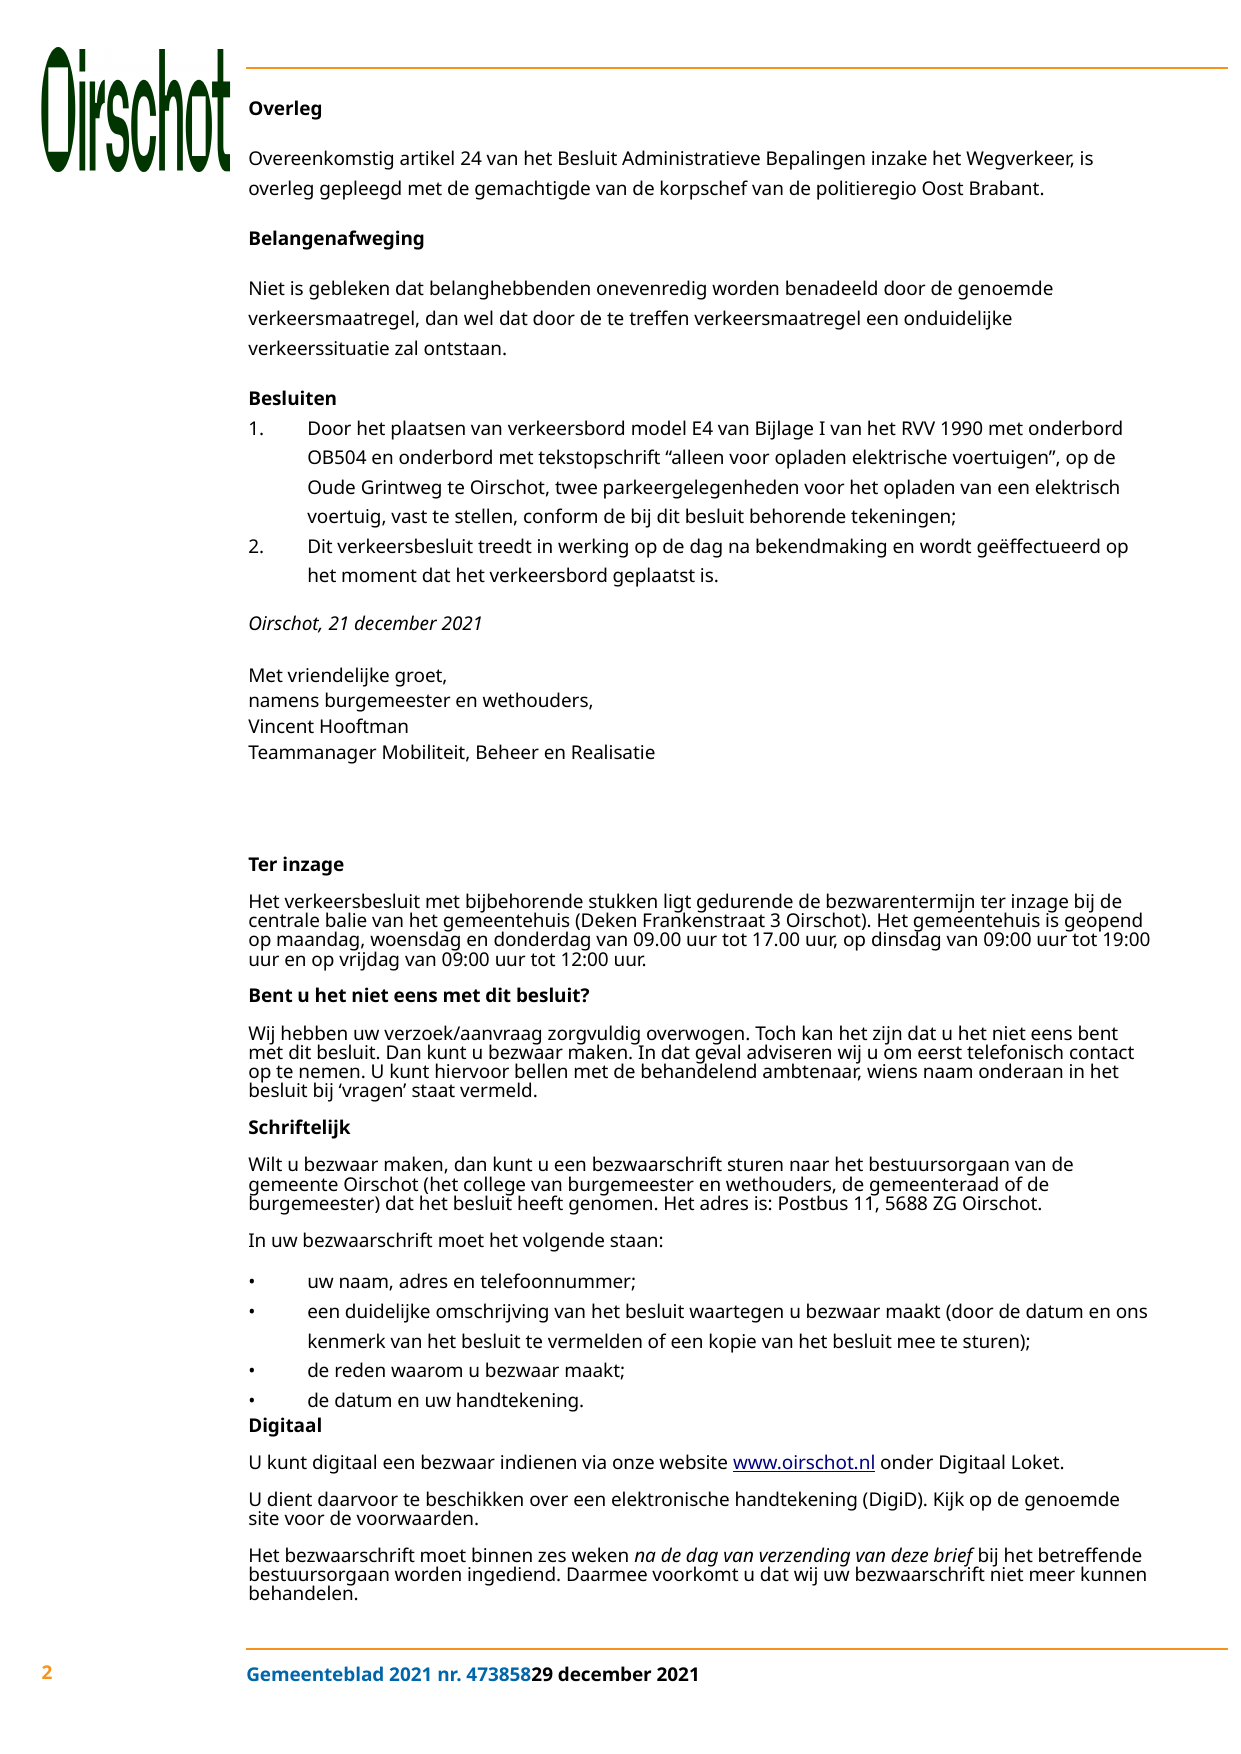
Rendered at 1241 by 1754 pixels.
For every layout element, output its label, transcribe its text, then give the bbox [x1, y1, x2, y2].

text Bent u het niet eens met dit besluit? [248, 987, 1152, 1007]
text Wij hebben uw verzoek/aanvraag zorgvuldig overwogen. Toch kan het zijn dat u het niet eens bent met dit besluit. Dan kunt u bezwaar maken. In dat geval adviseren wij u om eerst telefonisch contact op te nemen. U kunt hiervoor bellen met de behandelend ambtenaar, wiens naam onderaan in het besluit bij ‘vragen’ staat vermeld. [248, 1024, 1152, 1102]
text Overeenkomstig artikel 24 van het Besluit Administratieve Bepalingen inzake het Wegverkeer, is overleg gepleegd met de gemachtigde van de korpschef van de politieregio Oost Brabant. [248, 145, 1152, 201]
list Door het plaatsen van verkeersbord model E4 van Bijlage I van het RVV 1990 met onderbord OB504 en onderbord met tekstopschrift “alleen voor opladen elektrische voertuigen”, op de Oude Grintweg te Oirschot, twee parkeergelegenheden voor het opladen van een elektrisch voertuig, vast te stellen, conform de bij dit besluit behorende tekeningen; [248, 415, 1152, 529]
text Het bezwaarschrift moet binnen zes weken na de dag van verzending van deze brief bij het betreffende bestuursorgaan worden ingediend. Daarmee voorkomt u dat wij uw bezwaarschrift niet meer kunnen behandelen. [248, 1547, 1152, 1605]
list de reden waarom u bezwaar maakt; [248, 1357, 1152, 1383]
text namens burgemeester en wethouders, [248, 688, 1152, 713]
text Met vriendelijke groet, [248, 662, 1152, 688]
text Vincent Hooftman [248, 713, 1152, 739]
list de datum en uw handtekening. [248, 1387, 1152, 1413]
text Schriftelijk [248, 1119, 1152, 1138]
text Ter inzage [248, 856, 1152, 875]
text Besluiten [248, 385, 1152, 411]
text U kunt digitaal een bezwaar indienen via onze website www.oirschot.nl onder Digitaal Loket. [248, 1454, 1152, 1473]
list een duidelijke omschrijving van het besluit waartegen u bezwaar maakt (door de datum en ons kenmerk van het besluit te vermelden of een kopie van het besluit mee te sturen); [248, 1298, 1152, 1354]
text Overleg [248, 95, 1152, 121]
text U dient daarvoor te beschikken over een elektronische handtekening (DigiD). Kijk op de genoemde site voor de voorwaarden. [248, 1491, 1152, 1529]
text Oirschot, 21 december 2021 [248, 611, 1152, 636]
text Belangenafweging [248, 225, 1152, 251]
text In uw bezwaarschrift moet het volgende staan: [248, 1232, 1152, 1251]
picture [41, 47, 231, 172]
text Digitaal [248, 1417, 1152, 1436]
text Het verkeersbesluit met bijbehorende stukken ligt gedurende de bezwarentermijn ter inzage bij de centrale balie van het gemeentehuis (Deken Frankenstraat 3 Oirschot). Het gemeentehuis is geopend op maandag, woensdag en donderdag van 09.00 uur tot 17.00 uur, op dinsdag van 09:00 uur tot 19:00 uur en op vrijdag van 09:00 uur tot 12:00 uur. [248, 893, 1152, 970]
text Teammanager Mobiliteit, Beheer en Realisatie [248, 739, 1152, 765]
list Dit verkeersbesluit treedt in werking op de dag na bekendmaking en wordt geëffectueerd op het moment dat het verkeersbord geplaatst is. [248, 533, 1152, 588]
text Wilt u bezwaar maken, dan kunt u een bezwaarschrift sturen naar het bestuursorgaan van de gemeente Oirschot (het college van burgemeester en wethouders, de gemeenteraad of de burgemeester) dat het besluit heeft genomen. Het adres is: Postbus 11, 5688 ZG Oirschot. [248, 1156, 1152, 1214]
text Niet is gebleken dat belanghebbenden onevenredig worden benadeeld door de genoemde verkeersmaatregel, dan wel dat door de te treffen verkeersmaatregel een onduidelijke verkeerssituatie zal ontstaan. [248, 276, 1152, 361]
list uw naam, adres en telefoonnummer; [248, 1269, 1152, 1294]
